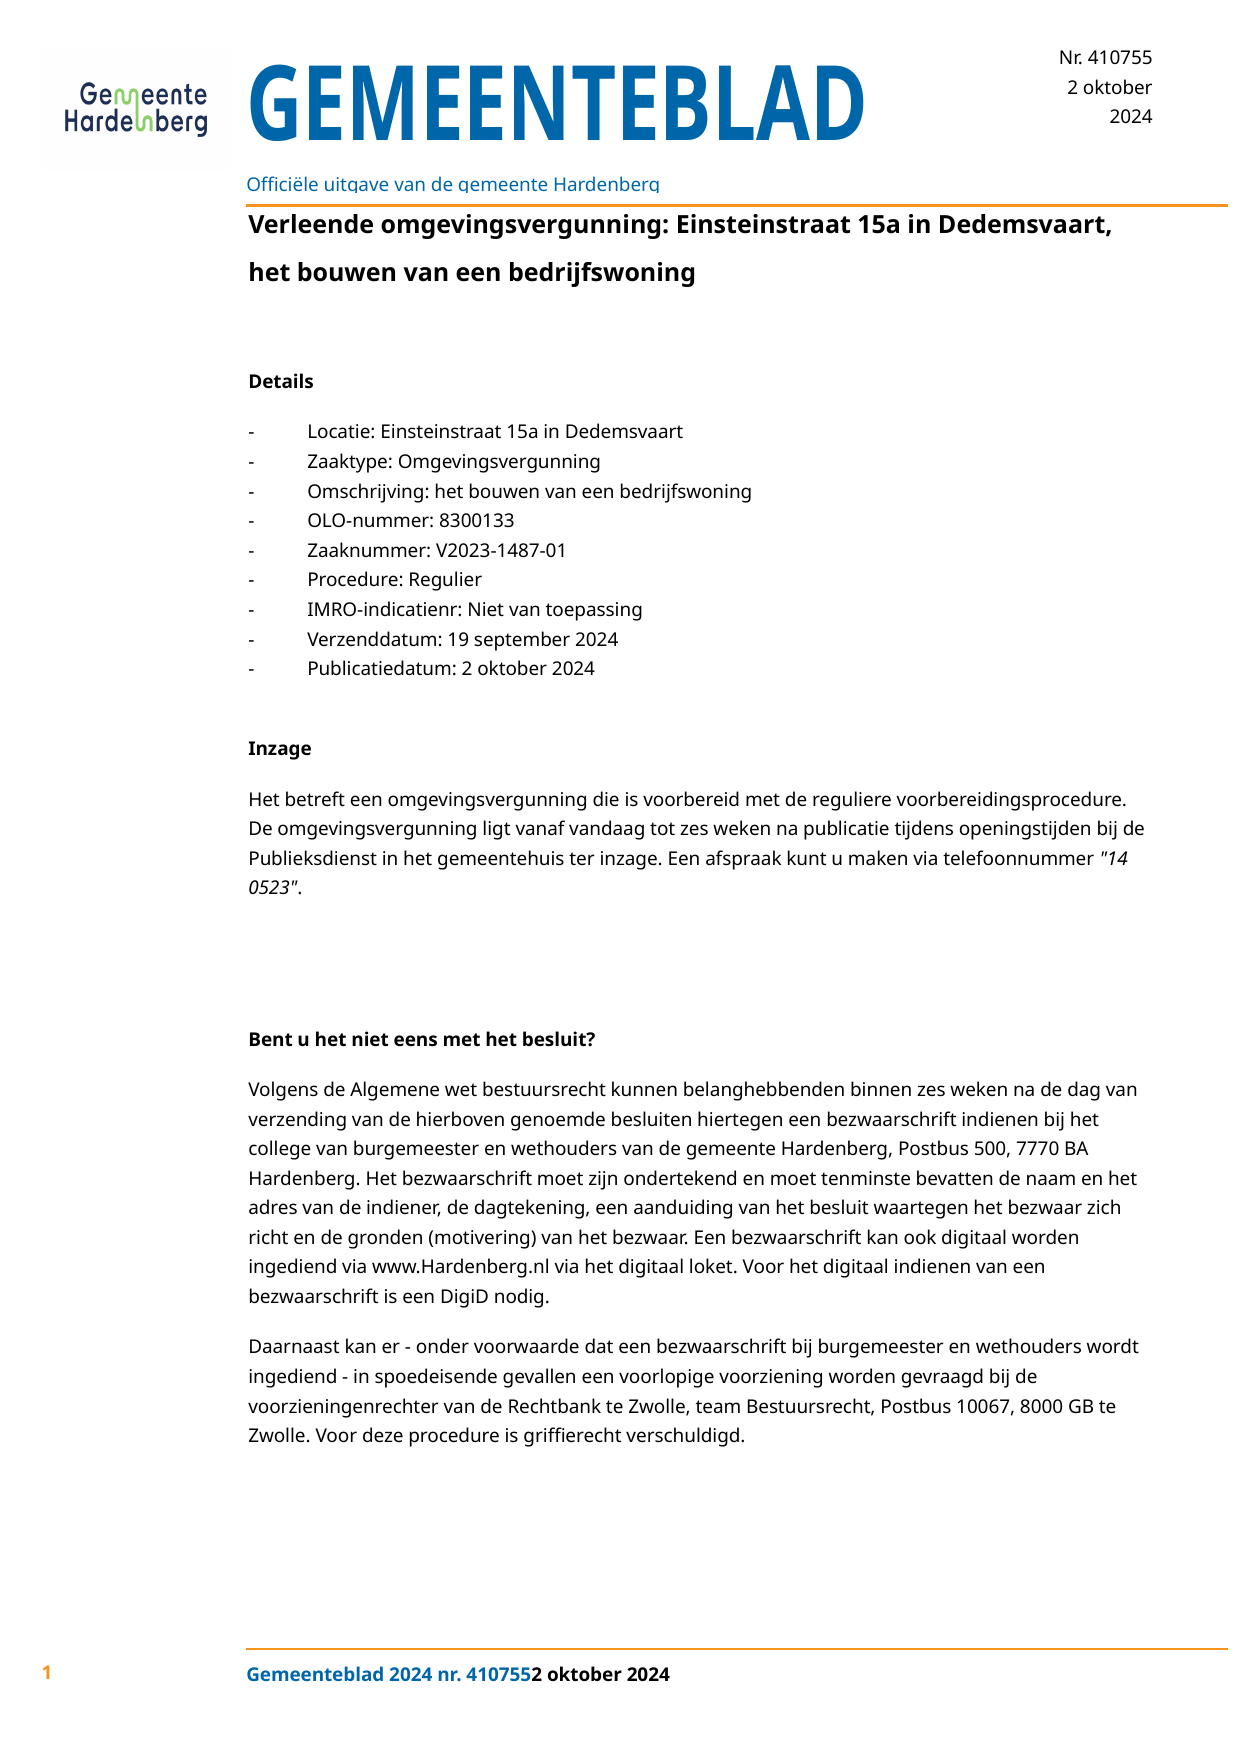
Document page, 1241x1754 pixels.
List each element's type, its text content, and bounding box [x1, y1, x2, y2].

picture [41, 47, 231, 172]
list OLO-nummer: 8300133 [248, 507, 1152, 533]
text Volgens de Algemene wet bestuursrecht kunnen belanghebbenden binnen zes weken na de dag van verzending van de hierboven genoemde besluiten hiertegen een bezwaarschrift indienen bij het college van burgemeester en wethouders van de gemeente Hardenberg, Postbus 500, 7770 BA Hardenberg. Het bezwaarschrift moet zijn ondertekend en moet tenminste bevatten de naam en het adres van de indiener, de dagtekening, een aanduiding van het besluit waartegen het bezwaar zich richt en de gronden (motivering) van het bezwaar. Een bezwaarschrift kan ook digitaal worden ingediend via www.Hardenberg.nl via het digitaal loket. Voor het digitaal indienen van een bezwaarschrift is een DigiD nodig. [248, 1076, 1152, 1309]
list Zaaktype: Omgevingsvergunning [248, 448, 1152, 474]
text Het betreft een omgevingsvergunning die is voorbereid met de reguliere voorbereidingsprocedure. De omgevingsvergunning ligt vanaf vandaag tot zes weken na publicatie tijdens openingstijden bij de Publieksdienst in het gemeentehuis ter inzage. Een afspraak kunt u maken via telefoonnummer "14 0523". [248, 786, 1152, 900]
list Verzenddatum: 19 september 2024 [248, 626, 1152, 652]
list Locatie: Einsteinstraat 15a in Dedemsvaart [248, 419, 1152, 444]
text Bent u het niet eens met het besluit? [248, 1026, 1152, 1052]
text Inzage [248, 735, 1152, 761]
list Publicatiedatum: 2 oktober 2024 [248, 655, 1152, 681]
list Omschrijving: het bouwen van een bedrijfswoning [248, 478, 1152, 504]
list IMRO-indicatienr: Niet van toepassing [248, 596, 1152, 622]
text Details [248, 368, 1152, 394]
list Zaaknummer: V2023-1487-01 [248, 537, 1152, 563]
text Daarnaast kan er - onder voorwaarde dat een bezwaarschrift bij burgemeester en wethouders wordt ingediend - in spoedeisende gevallen een voorlopige voorziening worden gevraagd bij de voorzieningenrechter van de Rechtbank te Zwolle, team Bestuursrecht, Postbus 10067, 8000 GB te Zwolle. Voor deze procedure is griffierecht verschuldigd. [248, 1334, 1152, 1448]
list Procedure: Regulier [248, 567, 1152, 592]
text Verleende omgevingsvergunning: Einsteinstraat 15a in Dedemsvaart, het bouwen van een bedrijfswoning [248, 207, 1152, 288]
